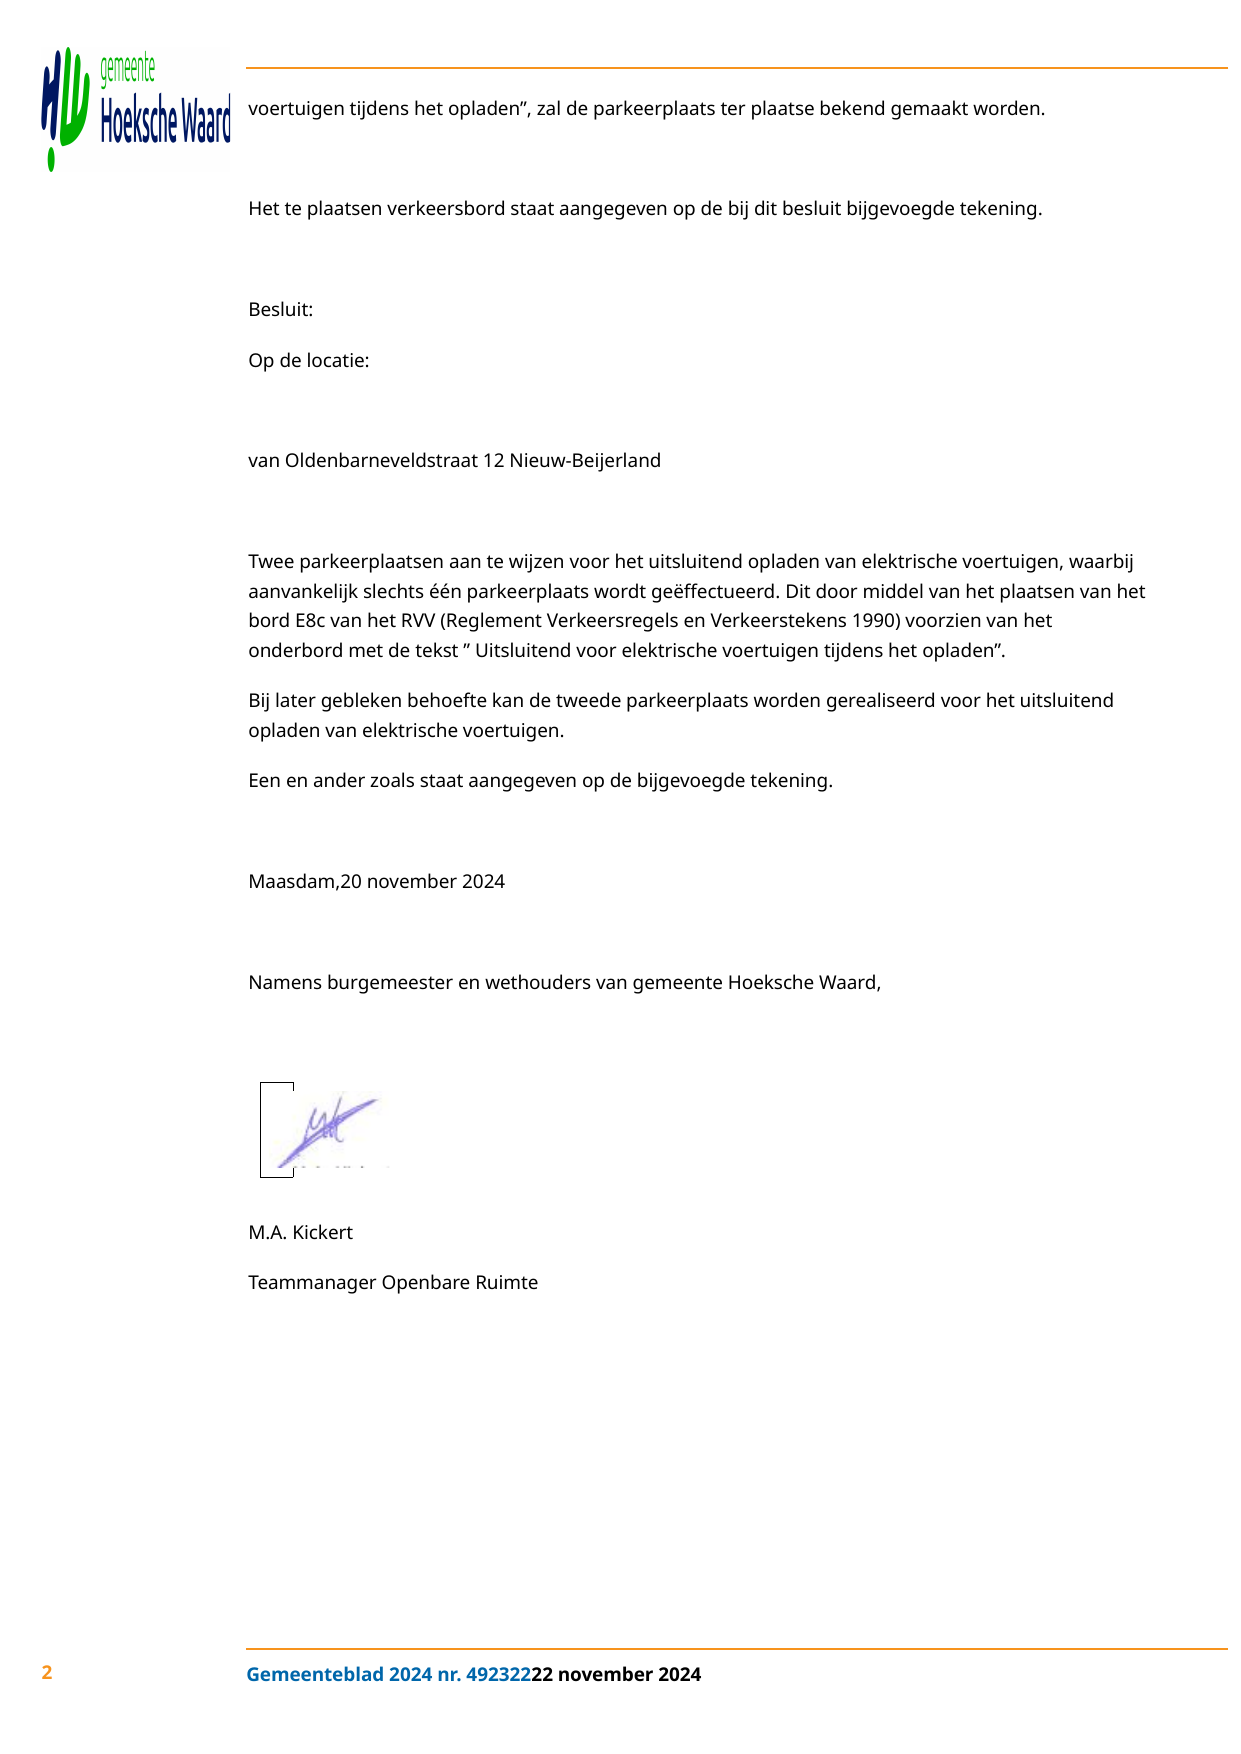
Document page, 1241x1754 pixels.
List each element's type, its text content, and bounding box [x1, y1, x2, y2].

picture [268, 1091, 390, 1168]
text Het te plaatsen verkeersbord staat aangegeven op de bij dit besluit bijgevoegde tekening. [248, 196, 1152, 221]
text voertuigen tijdens het opladen”, zal de parkeerplaats ter plaatse bekend gemaakt worden. [248, 95, 1152, 121]
text Twee parkeerplaatsen aan te wijzen voor het uitsluitend opladen van elektrische voertuigen, waarbij aanvankelijk slechts één parkeerplaats wordt geëffectueerd. Dit door middel van het plaatsen van het bord E8c van het RVV (Reglement Verkeersregels en Verkeerstekens 1990) voorzien van het onderbord met de tekst ” Uitsluitend voor elektrische voertuigen tijdens het opladen”. [248, 548, 1152, 663]
text Namens burgemeester en wethouders van gemeente Hoeksche Waard, [248, 969, 1152, 995]
text M.A. Kickert [248, 1219, 1152, 1245]
picture [41, 47, 231, 172]
text van Oldenbarneveldstraat 12 Nieuw-Beijerland [248, 448, 1152, 473]
text Bij later gebleken behoefte kan de tweede parkeerplaats worden gerealiseerd voor het uitsluitend opladen van elektrische voertuigen. [248, 688, 1152, 743]
text Een en ander zoals staat aangegeven op de bijgevoegde tekening. [248, 768, 1152, 793]
text Op de locatie: [248, 347, 1152, 373]
text Besluit: [248, 296, 1152, 322]
text Teammanager Openbare Ruimte [248, 1269, 1152, 1295]
text Maasdam,20 november 2024 [248, 868, 1152, 894]
